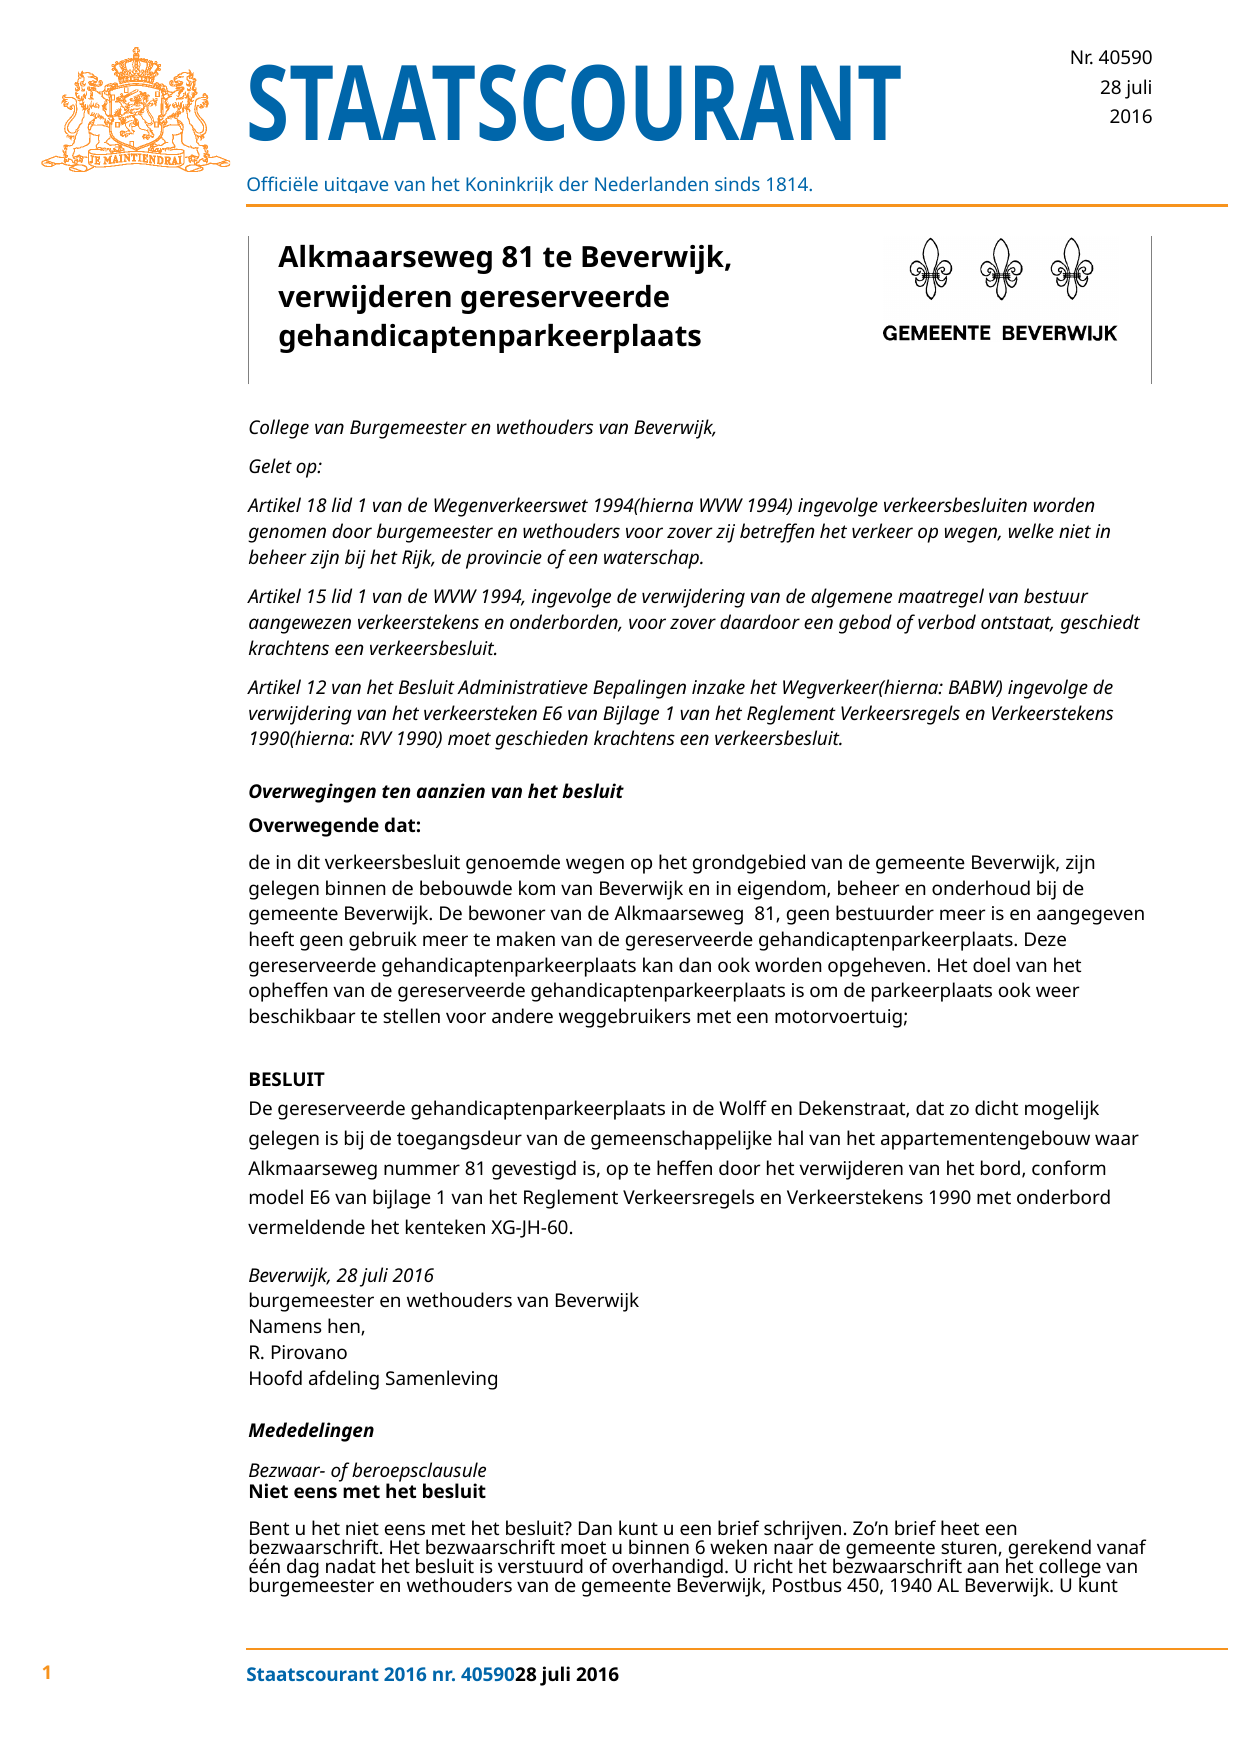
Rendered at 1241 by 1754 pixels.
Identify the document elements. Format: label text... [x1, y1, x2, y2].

text Beverwijk, 28 juli 2016 [248, 1262, 1152, 1287]
text Bent u het niet eens met het besluit? Dan kunt u een brief schrijven. Zo’n brief heet een bezwaarschrift. Het bezwaarschrift moet u binnen 6 weken naar de gemeente sturen, gerekend vanaf één dag nadat het besluit is verstuurd of overhandigd. U richt het bezwaarschrift aan het college van burgemeester en wethouders van de gemeente Beverwijk, Postbus 450, 1940 AL Beverwijk. U kunt [248, 1519, 1152, 1597]
text burgemeester en wethouders van Beverwijk [248, 1287, 1152, 1313]
text Overwegingen ten aanzien van het besluit [248, 778, 1152, 804]
text Gelet op: [248, 453, 1152, 479]
text College van Burgemeester en wethouders van Beverwijk, [248, 414, 1152, 440]
text Hoofd afdeling Samenleving [248, 1365, 1152, 1390]
text de in dit verkeersbesluit genoemde wegen op het grondgebied van de gemeente Beverwijk, zijn gelegen binnen de bebouwde kom van Beverwijk en in eigendom, beheer en onderhoud bij de gemeente Beverwijk. De bewoner van de Alkmaarseweg 81, geen bestuurder meer is en aangegeven heeft geen gebruik meer te maken van de gereserveerde gehandicaptenparkeerplaats. Deze gereserveerde gehandicaptenparkeerplaats kan dan ook worden opgeheven. Het doel van het opheffen van de gereserveerde gehandicaptenparkeerplaats is om de parkeerplaats ook weer beschikbaar te stellen voor andere weggebruikers met een motorvoertuig; [248, 849, 1152, 1029]
text Namens hen, [248, 1313, 1152, 1339]
text De gereserveerde gehandicaptenparkeerplaats in de Wolff en Dekenstraat, dat zo dicht mogelijk gelegen is bij de toegangsdeur van de gemeenschappelijke hal van het appartementengebouw waar Alkmaarseweg nummer 81 gevestigd is, op te heffen door het verwijderen van het bord, conform model E6 van bijlage 1 van het Reglement Verkeersregels en Verkeerstekens 1990 met onderbord vermeldende het kenteken XG-JH-60. [248, 1096, 1152, 1240]
text Artikel 12 van het Besluit Administratieve Bepalingen inzake het Wegverkeer(hierna: BABW) ingevolge de verwijdering van het verkeersteken E6 van Bijlage 1 van het Reglement Verkeersregels en Verkeerstekens 1990(hierna: RVV 1990) moet geschieden krachtens een verkeersbesluit. [248, 674, 1152, 751]
text Bezwaar- of beroepsclausule [248, 1457, 1152, 1483]
picture [882, 236, 1119, 342]
text Mededelingen [248, 1418, 1152, 1443]
text Niet eens met het besluit [248, 1483, 1152, 1502]
text Artikel 18 lid 1 van de Wegenverkeerswet 1994(hierna WVW 1994) ingevolge verkeersbesluiten worden genomen door burgemeester en wethouders voor zover zij betreffen het verkeer op wegen, welke niet in beheer zijn bij het Rijk, de provincie of een waterschap. [248, 492, 1152, 570]
text R. Pirovano [248, 1339, 1152, 1365]
picture [41, 47, 231, 172]
text Overwegende dat: [248, 812, 1152, 838]
table_header [850, 236, 1151, 384]
text Artikel 15 lid 1 van de WVW 1994, ingevolge de verwijdering van de algemene maatregel van bestuur aangewezen verkeerstekens en onderborden, voor zover daardoor een gebod of verbod ontstaat, geschiedt krachtens een verkeersbesluit. [248, 583, 1152, 660]
text BESLUIT [248, 1066, 1152, 1092]
table_header Alkmaarseweg 81 te Beverwijk, verwijderen gereserveerde gehandicaptenparkeerplaats [249, 236, 850, 384]
